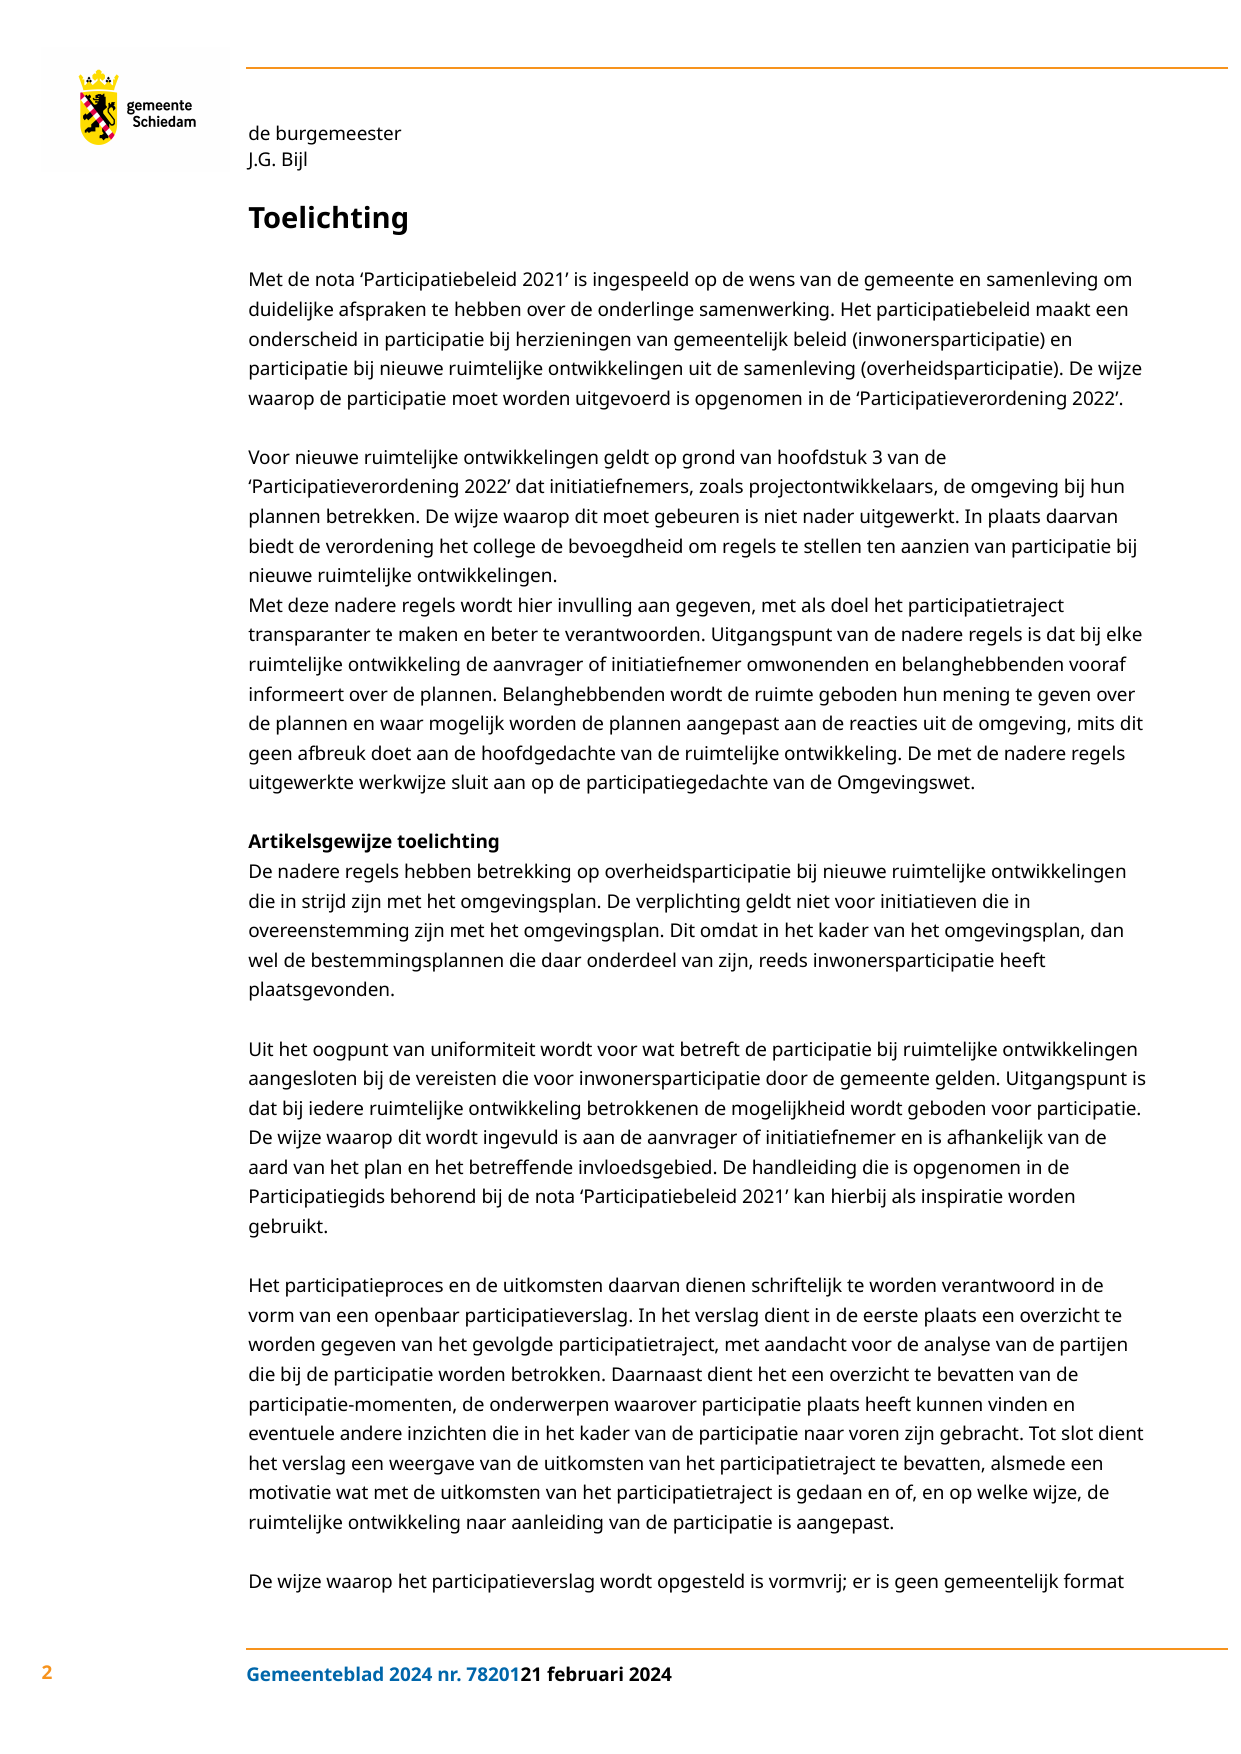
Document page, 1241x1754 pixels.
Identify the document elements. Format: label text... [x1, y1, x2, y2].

text J.G. Bijl [248, 146, 1152, 172]
text de burgemeester [248, 121, 1152, 146]
picture [41, 47, 231, 172]
text De wijze waarop het participatieverslag wordt opgesteld is vormvrij; er is geen gemeentelijk format [248, 1568, 1152, 1594]
text Met de nota ‘Participatiebeleid 2021’ is ingespeeld op de wens van de gemeente en samenleving om duidelijke afspraken te hebben over de onderlinge samenwerking. Het participatiebeleid maakt een onderscheid in participatie bij herzieningen van gemeentelijk beleid (inwonersparticipatie) en participatie bij nieuwe ruimtelijke ontwikkelingen uit de samenleving (overheidsparticipatie). De wijze waarop de participatie moet worden uitgevoerd is opgenomen in de ‘Participatieverordening 2022’. [248, 267, 1152, 411]
text Toelichting [248, 198, 1152, 237]
text Uit het oogpunt van uniformiteit wordt voor wat betreft de participatie bij ruimtelijke ontwikkelingen aangesloten bij de vereisten die voor inwonersparticipatie door de gemeente gelden. Uitgangspunt is dat bij iedere ruimtelijke ontwikkeling betrokkenen de mogelijkheid wordt geboden voor participatie. De wijze waarop dit wordt ingevuld is aan de aanvrager of initiatiefnemer en is afhankelijk van de aard van het plan en het betreffende invloedsgebied. De handleiding die is opgenomen in de Participatiegids behorend bij de nota ‘Participatiebeleid 2021’ kan hierbij als inspiratie worden gebruikt. [248, 1036, 1152, 1239]
text Het participatieproces en de uitkomsten daarvan dienen schriftelijk te worden verantwoord in de vorm van een openbaar participatieverslag. In het verslag dient in de eerste plaats een overzicht te worden gegeven van het gevolgde participatietraject, met aandacht voor de analyse van de partijen die bij de participatie worden betrokken. Daarnaast dient het een overzicht te bevatten van de participatie-momenten, de onderwerpen waarover participatie plaats heeft kunnen vinden en eventuele andere inzichten die in het kader van de participatie naar voren zijn gebracht. Tot slot dient het verslag een weergave van de uitkomsten van het participatietraject te bevatten, alsmede een motivatie wat met de uitkomsten van het participatietraject is gedaan en of, en op welke wijze, de ruimtelijke ontwikkeling naar aanleiding van de participatie is aangepast. [248, 1272, 1152, 1535]
text Artikelsgewijze toelichting [248, 829, 1152, 854]
text De nadere regels hebben betrekking op overheidsparticipatie bij nieuwe ruimtelijke ontwikkelingen die in strijd zijn met het omgevingsplan. De verplichting geldt niet voor initiatieven die in overeenstemming zijn met het omgevingsplan. Dit omdat in het kader van het omgevingsplan, dan wel de bestemmingsplannen die daar onderdeel van zijn, reeds inwonersparticipatie heeft plaatsgevonden. [248, 858, 1152, 1002]
text Voor nieuwe ruimtelijke ontwikkelingen geldt op grond van hoofdstuk 3 van de ‘Participatieverordening 2022’ dat initiatiefnemers, zoals projectontwikkelaars, de omgeving bij hun plannen betrekken. De wijze waarop dit moet gebeuren is niet nader uitgewerkt. In plaats daarvan biedt de verordening het college de bevoegdheid om regels te stellen ten aanzien van participatie bij nieuwe ruimtelijke ontwikkelingen. [248, 444, 1152, 588]
text Met deze nadere regels wordt hier invulling aan gegeven, met als doel het participatietraject transparanter te maken en beter te verantwoorden. Uitgangspunt van de nadere regels is dat bij elke ruimtelijke ontwikkeling de aanvrager of initiatiefnemer omwonenden en belanghebbenden vooraf informeert over de plannen. Belanghebbenden wordt de ruimte geboden hun mening te geven over de plannen en waar mogelijk worden de plannen aangepast aan de reacties uit de omgeving, mits dit geen afbreuk doet aan de hoofdgedachte van de ruimtelijke ontwikkeling. De met de nadere regels uitgewerkte werkwijze sluit aan op de participatiegedachte van de Omgevingswet. [248, 592, 1152, 795]
